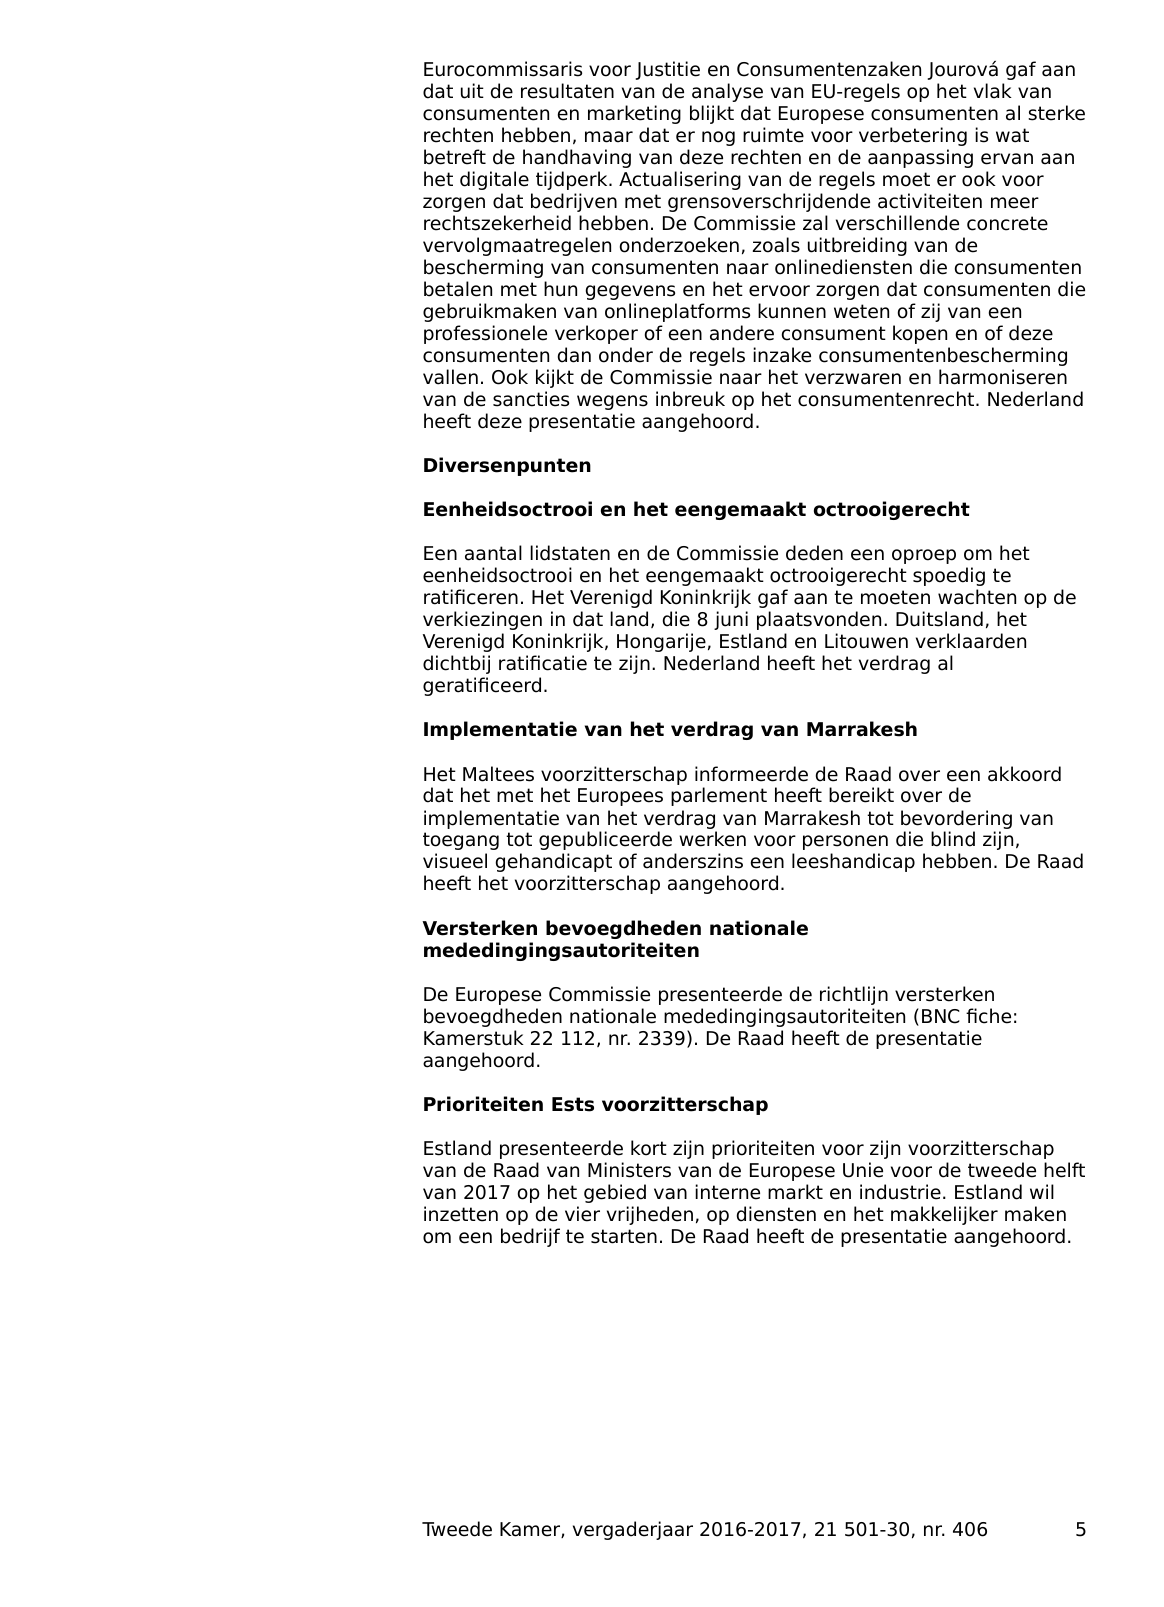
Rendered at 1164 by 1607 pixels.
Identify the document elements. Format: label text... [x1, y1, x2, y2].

text Eurocommissaris voor Justitie en Consumentenzaken Jourová gaf aan dat uit de resultaten van de analyse van EU-regels op het vlak van consumenten en marketing blijkt dat Europese consumenten al sterke rechten hebben, maar dat er nog ruimte voor verbetering is wat betreft de handhaving van deze rechten en de aanpassing ervan aan het digitale tijdperk. Actualisering van de regels moet er ook voor zorgen dat bedrijven met grensoverschrijdende activiteiten meer rechtszekerheid hebben. De Commissie zal verschillende concrete vervolgmaatregelen onderzoeken, zoals uitbreiding van de bescherming van consumenten naar onlinediensten die consumenten betalen met hun gegevens en het ervoor zorgen dat consumenten die gebruikmaken van onlineplatforms kunnen weten of zij van een professionele verkoper of een andere consument kopen en of deze consumenten dan onder de regels inzake consumentenbescherming vallen. Ook kijkt de Commissie naar het verzwaren en harmoniseren van de sancties wegens inbreuk op het consumentenrecht. Nederland heeft deze presentatie aangehoord. [422, 59, 1087, 433]
text Het Maltees voorzitterschap informeerde de Raad over een akkoord dat het met het Europees parlement heeft bereikt over de implementatie van het verdrag van Marrakesh tot bevordering van toegang tot gepubliceerde werken voor personen die blind zijn, visueel gehandicapt of anderszins een leeshandicap hebben. De Raad heeft het voorzitterschap aangehoord. [422, 763, 1087, 895]
subtitle Diversenpunten [422, 455, 1087, 477]
subtitle Versterken bevoegdheden nationale mededingingsautoriteiten [422, 917, 1087, 961]
text De Europese Commissie presenteerde de richtlijn versterken bevoegdheden nationale mededingingsautoriteiten (BNC fiche: Kamerstuk 22 112, nr. 2339). De Raad heeft de presentatie aangehoord. [422, 984, 1087, 1072]
subtitle Prioriteiten Ests voorzitterschap [422, 1094, 1087, 1116]
subtitle Eenheidsoctrooi en het eengemaakt octrooigerecht [422, 499, 1087, 521]
text Een aantal lidstaten en de Commissie deden een oproep om het eenheidsoctrooi en het eengemaakt octrooigerecht spoedig te ratificeren. Het Verenigd Koninkrijk gaf aan te moeten wachten op de verkiezingen in dat land, die 8 juni plaatsvonden. Duitsland, het Verenigd Koninkrijk, Hongarije, Estland en Litouwen verklaarden dichtbij ratificatie te zijn. Nederland heeft het verdrag al geratificeerd. [422, 543, 1087, 697]
text Estland presenteerde kort zijn prioriteiten voor zijn voorzitterschap van de Raad van Ministers van de Europese Unie voor de tweede helft van 2017 op het gebied van interne markt en industrie. Estland wil inzetten op de vier vrijheden, op diensten en het makkelijker maken om een bedrijf te starten. De Raad heeft de presentatie aangehoord. [422, 1138, 1087, 1248]
subtitle Implementatie van het verdrag van Marrakesh [422, 719, 1087, 741]
